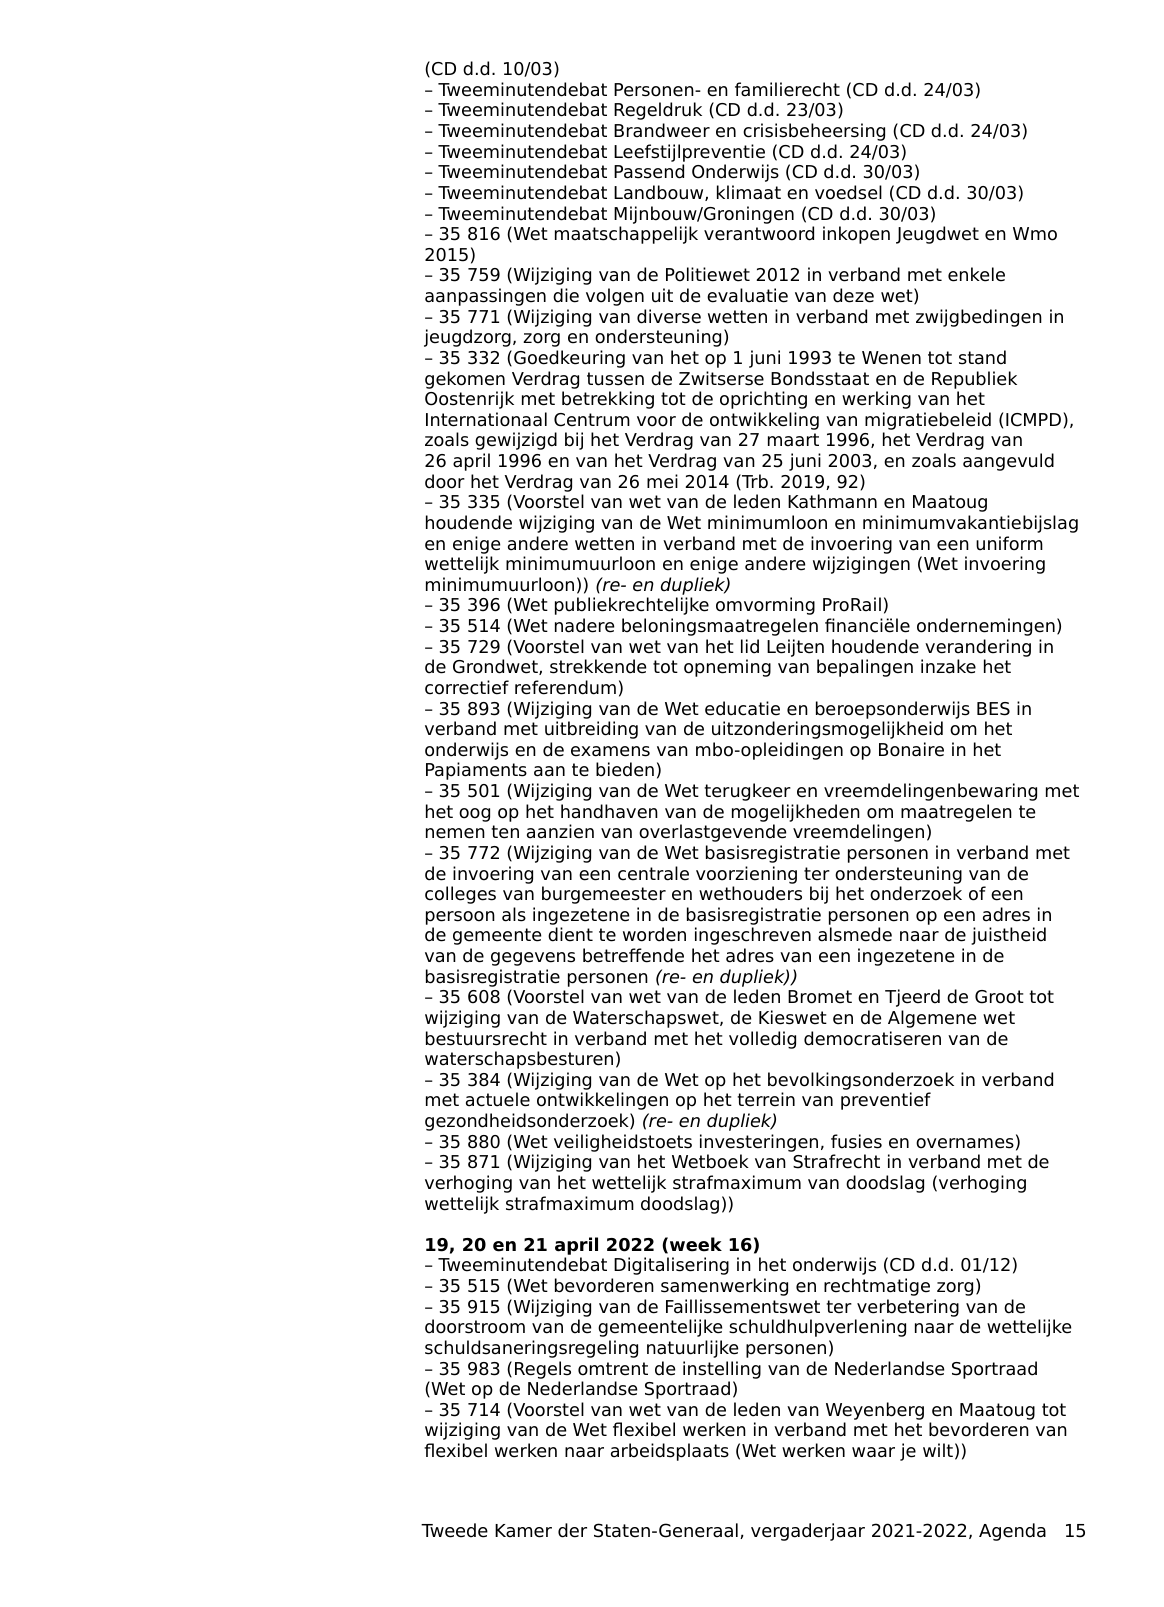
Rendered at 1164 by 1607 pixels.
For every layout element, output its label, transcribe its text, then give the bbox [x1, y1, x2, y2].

table_cell – 35 515 (Wet bevorderen samenwerking en rechtmatige zorg) [418, 1276, 1087, 1297]
table_cell – 35 729 (Voorstel van wet van het lid Leijten houdende verandering in de Grondwet, strekkende tot opneming van bepalingen inzake het correctief referendum) [418, 637, 1087, 698]
table_cell [401, 492, 418, 595]
table_cell – Tweeminutendebat Brandweer en crisisbeheersing (CD d.d. 24/03) [418, 121, 1087, 142]
table_cell [77, 1132, 401, 1152]
table_cell – 35 335 (Voorstel van wet van de leden Kathmann en Maatoug houdende wijziging van de Wet minimumloon en minimumvakantiebijslag en enige andere wetten in verband met de invoering van een uniform wettelijk minimumuurloon en enige andere wijzigingen (Wet invoering minimumuurloon)) (re- en dupliek) [418, 492, 1087, 595]
table_cell [77, 1359, 401, 1400]
table_cell [77, 492, 401, 595]
table_cell 19, 20 en 21 april 2022 (week 16) [418, 1235, 1087, 1255]
table_cell [77, 204, 401, 224]
table_cell [401, 348, 418, 492]
table_cell – 35 771 (Wijziging van diverse wetten in verband met zwijgbedingen in jeugdzorg, zorg en ondersteuning) [418, 307, 1087, 348]
table_cell – 35 772 (Wijziging van de Wet basisregistratie personen in verband met de invoering van een centrale voorziening ter ondersteuning van de colleges van burgemeester en wethouders bij het onderzoek of een persoon als ingezetene in de basisregistratie personen op een adres in de gemeente dient te worden ingeschreven alsmede naar de juistheid van de gegevens betreffende het adres van een ingezetene in de basisregistratie personen (re- en dupliek)) [418, 843, 1087, 987]
table_cell – 35 396 (Wet publiekrechtelijke omvorming ProRail) [418, 595, 1087, 616]
table_cell [77, 843, 401, 987]
table_cell [401, 121, 418, 142]
table_cell [77, 224, 401, 265]
table_cell [77, 987, 401, 1070]
table_cell [77, 142, 401, 162]
table_cell [401, 616, 418, 637]
table_cell – Tweeminutendebat Mijnbouw/Groningen (CD d.d. 30/03) [418, 204, 1087, 224]
table_cell – 35 501 (Wijziging van de Wet terugkeer en vreemdelingenbewaring met het oog op het handhaven van de mogelijkheden om maatregelen te nemen ten aanzien van overlastgevende vreemdelingen) [418, 781, 1087, 843]
table_cell [77, 348, 401, 492]
table_cell [401, 1255, 418, 1276]
table_cell [401, 1132, 418, 1152]
table_cell [401, 843, 418, 987]
table_cell [418, 1214, 1087, 1235]
table_cell [77, 121, 401, 142]
table_cell – 35 915 (Wijziging van de Faillissementswet ter verbetering van de doorstroom van de gemeentelijke schuldhulpverlening naar de wettelijke schuldsaneringsregeling natuurlijke personen) [418, 1297, 1087, 1358]
table_cell [401, 224, 418, 265]
table_cell [401, 595, 418, 616]
table_cell – 35 816 (Wet maatschappelijk verantwoord inkopen Jeugdwet en Wmo 2015) [418, 224, 1087, 265]
table_cell [77, 1235, 401, 1255]
table_cell [401, 162, 418, 183]
table_cell [77, 637, 401, 698]
table_cell [401, 1235, 418, 1255]
table_cell [401, 637, 418, 698]
table_cell [401, 100, 418, 121]
table_cell – Tweeminutendebat Personen- en familierecht (CD d.d. 24/03) [418, 80, 1087, 100]
table_cell [401, 59, 418, 80]
table_cell [401, 1359, 418, 1400]
table_cell – Tweeminutendebat Digitalisering in het onderwijs (CD d.d. 01/12) [418, 1255, 1087, 1276]
table_cell [77, 1152, 401, 1214]
table_cell [401, 699, 418, 781]
table_cell – 35 608 (Voorstel van wet van de leden Bromet en Tjeerd de Groot tot wijziging van de Waterschapswet, de Kieswet en de Algemene wet bestuursrecht in verband met het volledig democratiseren van de waterschapsbesturen) [418, 987, 1087, 1070]
table_cell [77, 1255, 401, 1276]
table_cell [77, 162, 401, 183]
table_cell [77, 616, 401, 637]
table_cell [77, 100, 401, 121]
table_cell [401, 987, 418, 1070]
table_cell – 35 714 (Voorstel van wet van de leden van Weyenberg en Maatoug tot wijziging van de Wet flexibel werken in verband met het bevorderen van flexibel werken naar arbeidsplaats (Wet werken waar je wilt)) [418, 1400, 1087, 1462]
table_cell [77, 307, 401, 348]
table_cell [77, 1214, 401, 1235]
table_cell [77, 80, 401, 100]
table_cell [77, 1070, 401, 1132]
table_cell [77, 183, 401, 203]
table_cell [77, 595, 401, 616]
table_cell – 35 332 (Goedkeuring van het op 1 juni 1993 te Wenen tot stand gekomen Verdrag tussen de Zwitserse Bondsstaat en de Republiek Oostenrijk met betrekking tot de oprichting en werking van het Internationaal Centrum voor de ontwikkeling van migratiebeleid (ICMPD), zoals gewijzigd bij het Verdrag van 27 maart 1996, het Verdrag van 26 april 1996 en van het Verdrag van 25 juni 2003, en zoals aangevuld door het Verdrag van 26 mei 2014 (Trb. 2019, 92) [418, 348, 1087, 492]
table_cell – 35 880 (Wet veiligheidstoets investeringen, fusies en overnames) [418, 1132, 1087, 1152]
table_cell – Tweeminutendebat Leefstijlpreventie (CD d.d. 24/03) [418, 142, 1087, 162]
table_cell – 35 893 (Wijziging van de Wet educatie en beroepsonderwijs BES in verband met uitbreiding van de uitzonderingsmogelijkheid om het onderwijs en de examens van mbo-opleidingen op Bonaire in het Papiaments aan te bieden) [418, 699, 1087, 781]
table_cell [401, 204, 418, 224]
table_cell [401, 1400, 418, 1462]
table_cell – 35 983 (Regels omtrent de instelling van de Nederlandse Sportraad (Wet op de Nederlandse Sportraad) [418, 1359, 1087, 1400]
table_cell – Tweeminutendebat Passend Onderwijs (CD d.d. 30/03) [418, 162, 1087, 183]
table_cell – 35 759 (Wijziging van de Politiewet 2012 in verband met enkele aanpassingen die volgen uit de evaluatie van deze wet) [418, 265, 1087, 307]
table_cell [77, 699, 401, 781]
table_cell (CD d.d. 10/03) [418, 59, 1087, 80]
table_cell – 35 871 (Wijziging van het Wetboek van Strafrecht in verband met de verhoging van het wettelijk strafmaximum van doodslag (verhoging wettelijk strafmaximum doodslag)) [418, 1152, 1087, 1214]
table_cell – Tweeminutendebat Regeldruk (CD d.d. 23/03) [418, 100, 1087, 121]
table_cell [401, 183, 418, 203]
table_cell [401, 1297, 418, 1358]
table_cell [77, 1400, 401, 1462]
table_cell [401, 142, 418, 162]
table_cell – 35 384 (Wijziging van de Wet op het bevolkingsonderzoek in verband met actuele ontwikkelingen op het terrein van preventief gezondheidsonderzoek) (re- en dupliek) [418, 1070, 1087, 1132]
table_cell [401, 80, 418, 100]
table_cell [77, 1297, 401, 1358]
table_cell [77, 265, 401, 307]
table_cell [401, 781, 418, 843]
table_cell [77, 59, 401, 80]
table_cell [401, 1276, 418, 1297]
table_cell [77, 1276, 401, 1297]
table_cell [401, 265, 418, 307]
table_cell – Tweeminutendebat Landbouw, klimaat en voedsel (CD d.d. 30/03) [418, 183, 1087, 203]
table_cell [401, 1152, 418, 1214]
table_cell [401, 1070, 418, 1132]
table_cell [401, 307, 418, 348]
table_cell – 35 514 (Wet nadere beloningsmaatregelen financiële ondernemingen) [418, 616, 1087, 637]
table_cell [77, 781, 401, 843]
table_cell [401, 1214, 418, 1235]
